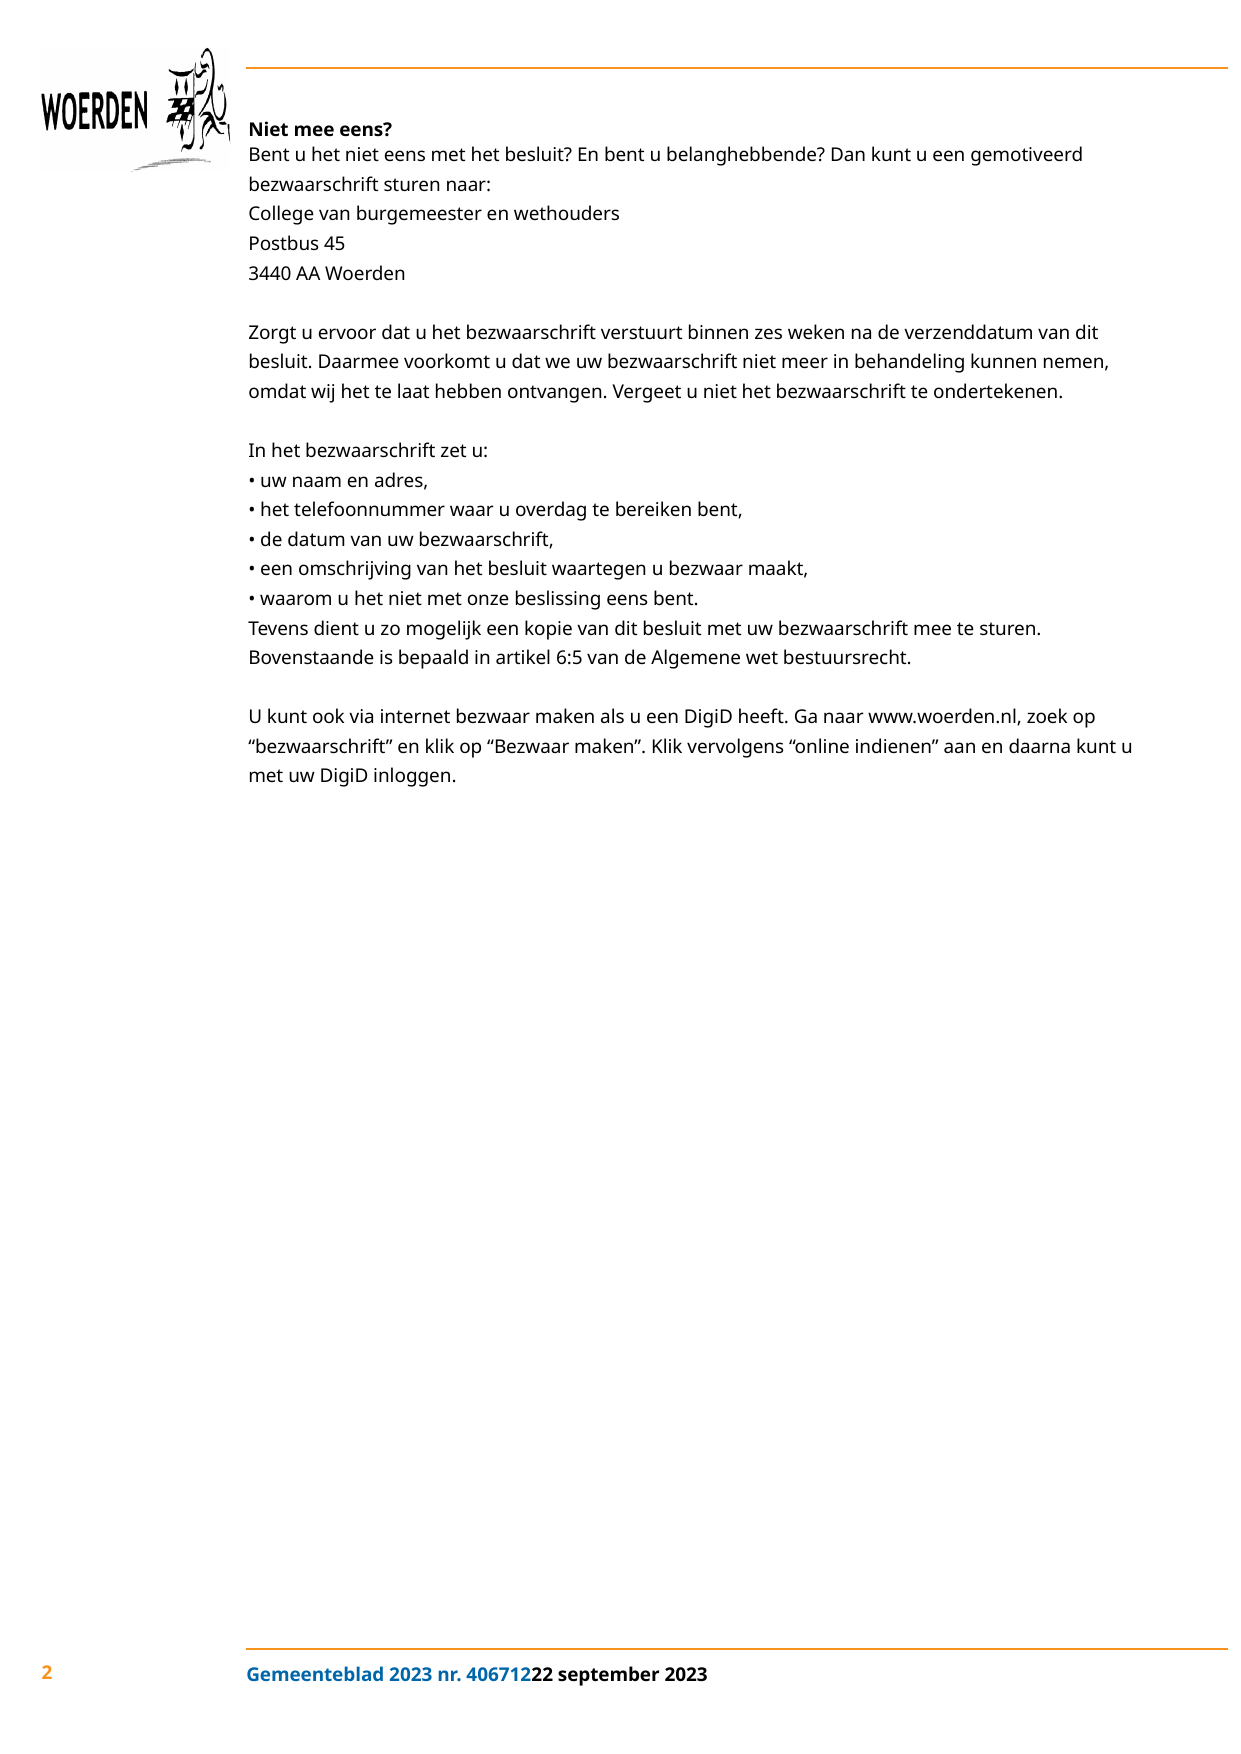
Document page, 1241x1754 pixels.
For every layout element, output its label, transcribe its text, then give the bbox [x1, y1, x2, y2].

text • het telefoonnummer waar u overdag te bereiken bent, [248, 496, 1152, 522]
text Zorgt u ervoor dat u het bezwaarschrift verstuurt binnen zes weken na de verzenddatum van dit besluit. Daarmee voorkomt u dat we uw bezwaarschrift niet meer in behandeling kunnen nemen, omdat wij het te laat hebben ontvangen. Vergeet u niet het bezwaarschrift te ondertekenen. [248, 319, 1152, 404]
text Niet mee eens? [248, 116, 1152, 141]
text • de datum van uw bezwaarschrift, [248, 526, 1152, 552]
text Bent u het niet eens met het besluit? En bent u belanghebbende? Dan kunt u een gemotiveerd bezwaarschrift sturen naar: [248, 141, 1152, 197]
text In het bezwaarschrift zet u: [248, 437, 1152, 463]
picture [41, 47, 231, 172]
text Postbus 45 [248, 230, 1152, 256]
text Bovenstaande is bepaald in artikel 6:5 van de Algemene wet bestuursrecht. [248, 644, 1152, 670]
text College van burgemeester en wethouders [248, 201, 1152, 226]
text • uw naam en adres, [248, 467, 1152, 493]
text Tevens dient u zo mogelijk een kopie van dit besluit met uw bezwaarschrift mee te sturen. [248, 615, 1152, 641]
text 3440 AA Woerden [248, 260, 1152, 286]
text • een omschrijving van het besluit waartegen u bezwaar maakt, [248, 556, 1152, 581]
text • waarom u het niet met onze beslissing eens bent. [248, 585, 1152, 611]
text U kunt ook via internet bezwaar maken als u een DigiD heeft. Ga naar www.woerden.nl, zoek op “bezwaarschrift” en klik op “Bezwaar maken”. Klik vervolgens “online indienen” aan en daarna kunt u met uw DigiD inloggen. [248, 703, 1152, 788]
